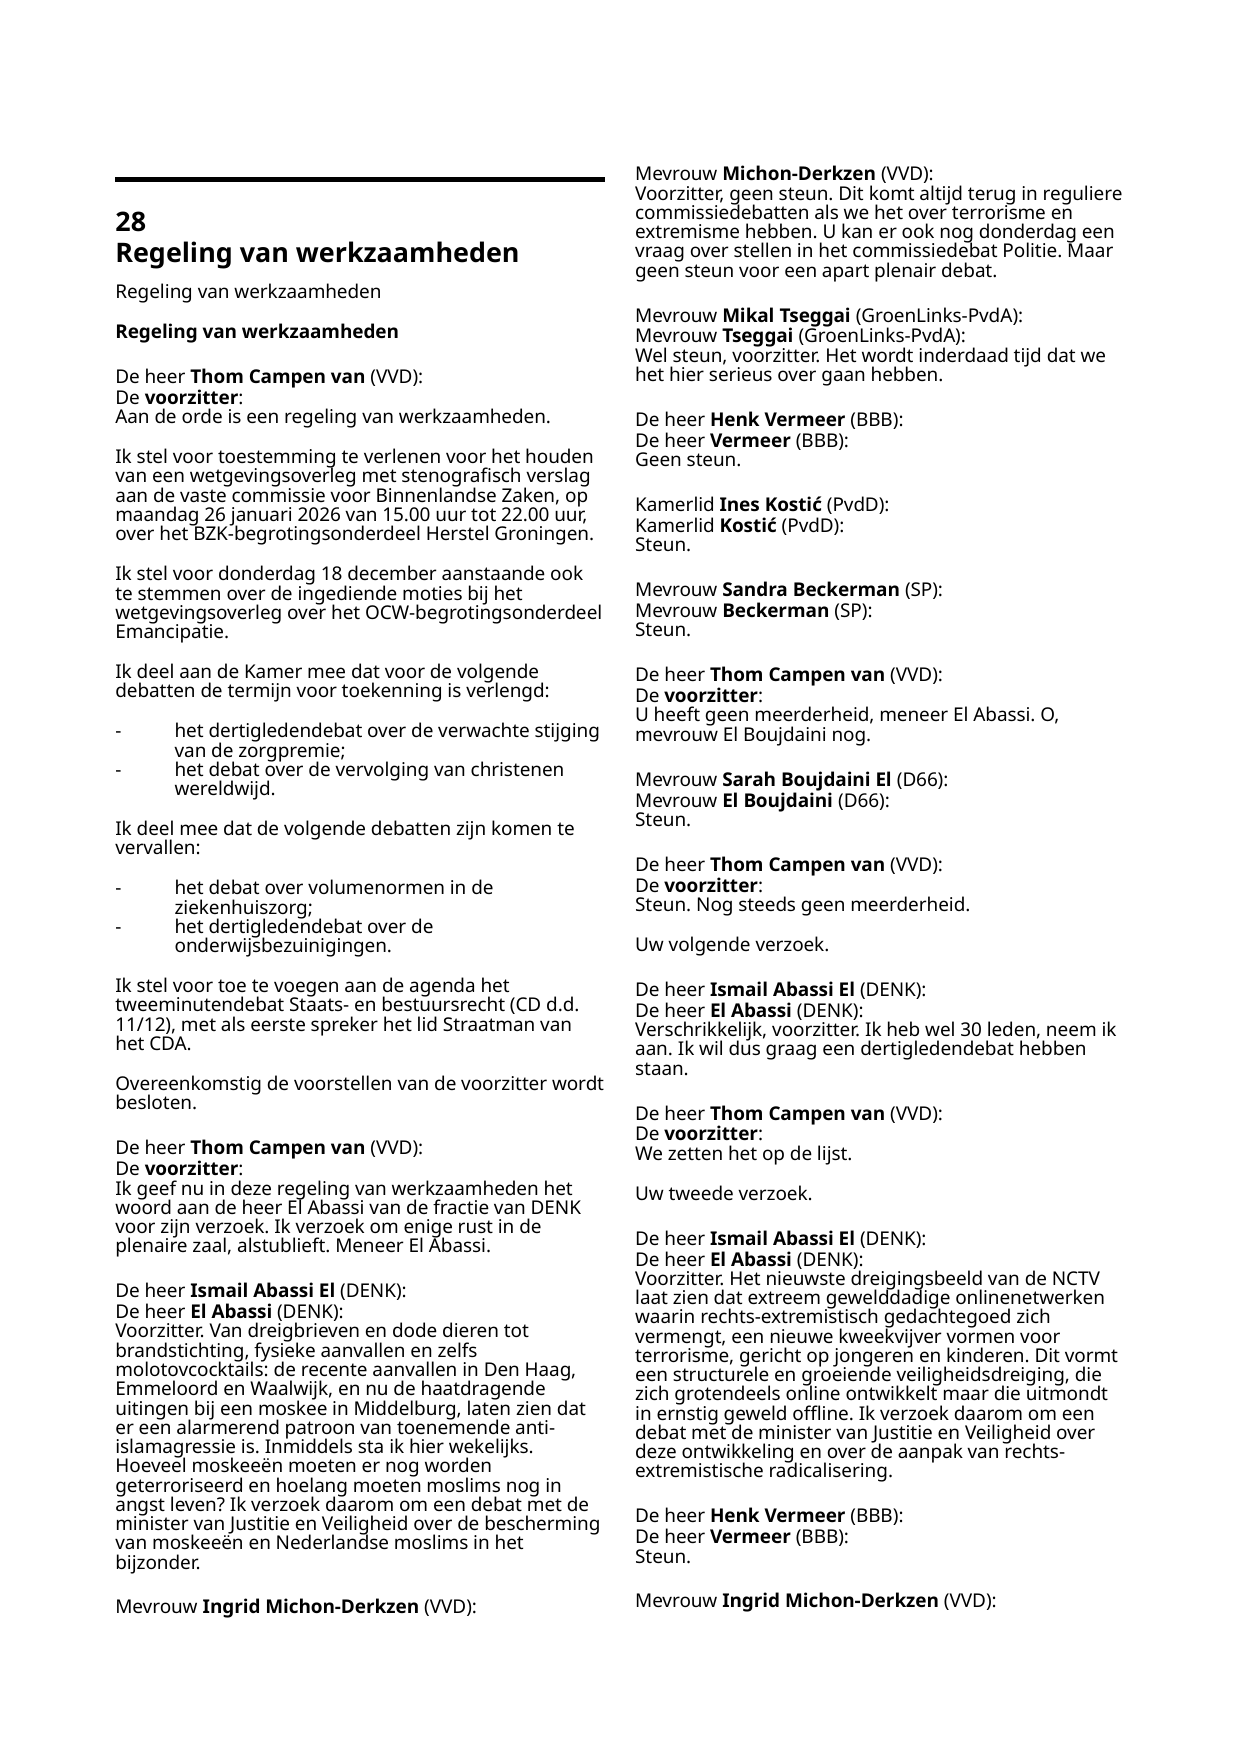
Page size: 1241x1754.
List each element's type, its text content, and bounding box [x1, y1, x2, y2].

text Overeenkomstig de voorstellen van de voorzitter wordt besloten. [115, 1075, 605, 1114]
text Mevrouw El Boujdaini (D66): [635, 792, 1125, 811]
text De heer Thom Campen van (VVD): [635, 851, 1125, 877]
text Geen steun. [635, 451, 1125, 470]
list het dertigledendebat over de verwachte stijging van de zorgpremie; [115, 722, 605, 761]
text De heer El Abassi (DENK): [115, 1303, 605, 1322]
text De heer Thom Campen van (VVD): [115, 1134, 605, 1160]
text Wel steun, voorzitter. Het wordt inderdaad tijd dat we het hier serieus over gaan hebben. [635, 347, 1125, 385]
text Mevrouw Sandra Beckerman (SP): [635, 576, 1125, 602]
text De voorzitter: [635, 687, 1125, 706]
text De heer Ismail Abassi El (DENK): [635, 1225, 1125, 1251]
text De voorzitter: [635, 1125, 1125, 1145]
text Steun. [635, 536, 1125, 556]
text Steun. Nog steeds geen meerderheid. [635, 896, 1125, 915]
text De heer Ismail Abassi El (DENK): [115, 1277, 605, 1303]
text De heer El Abassi (DENK): [635, 1002, 1125, 1021]
text De heer El Abassi (DENK): [635, 1251, 1125, 1270]
text Regeling van werkzaamheden [115, 239, 605, 283]
text Voorzitter. Van dreigbrieven en dode dieren tot brandstichting, fysieke aanvallen en zelfs molotovcocktails: de recente aanvallen in Den Haag, Emmeloord en Waalwijk, en nu de haatdragende uitingen bij een moskee in Middelburg, laten zien dat er een alarmerend patroon van toenemende anti-islamagressie is. Inmiddels sta ik hier wekelijks. Hoeveel moskeeën moeten er nog worden geterroriseerd en hoelang moeten moslims nog in angst leven? Ik verzoek daarom om een debat met de minister van Justitie en Veiligheid over de bescherming van moskeeën en Nederlandse moslims in het bijzonder. [115, 1322, 605, 1573]
text Steun. [635, 621, 1125, 641]
text Mevrouw Mikal Tseggai (GroenLinks-PvdA): [635, 302, 1125, 327]
list het dertigledendebat over de onderwijsbezuinigingen. [115, 918, 605, 956]
text Voorzitter, geen steun. Dit komt altijd terug in reguliere commissiedebatten als we het over terrorisme en extremisme hebben. U kan er ook nog donderdag een vraag over stellen in het commissiedebat Politie. Maar geen steun voor een apart plenair debat. [635, 184, 1125, 281]
text U heeft geen meerderheid, meneer El Abassi. O, mevrouw El Boujdaini nog. [635, 706, 1125, 745]
text 28 [115, 203, 605, 239]
list het debat over de vervolging van christenen wereldwijd. [115, 761, 605, 799]
text Regeling van werkzaamheden [115, 283, 605, 302]
text De heer Henk Vermeer (BBB): [635, 1503, 1125, 1528]
text Mevrouw Sarah Boujdaini El (D66): [635, 766, 1125, 792]
text Mevrouw Ingrid Michon-Derkzen (VVD): [635, 1588, 1125, 1613]
text Uw tweede verzoek. [635, 1185, 1125, 1204]
text Mevrouw Ingrid Michon-Derkzen (VVD): [115, 1594, 605, 1619]
text Ik geef nu in deze regeling van werkzaamheden het woord aan de heer El Abassi van de fractie van DENK voor zijn verzoek. Ik verzoek om enige rust in de plenaire zaal, alstublieft. Meneer El Abassi. [115, 1179, 605, 1257]
text De heer Vermeer (BBB): [635, 432, 1125, 451]
text Kamerlid Kostić (PvdD): [635, 517, 1125, 536]
text Mevrouw Tseggai (GroenLinks-PvdA): [635, 327, 1125, 347]
text De heer Henk Vermeer (BBB): [635, 406, 1125, 432]
text De heer Thom Campen van (VVD): [635, 661, 1125, 687]
text De heer Vermeer (BBB): [635, 1528, 1125, 1548]
text De voorzitter: [115, 1160, 605, 1179]
text Steun. [635, 811, 1125, 830]
text Mevrouw Beckerman (SP): [635, 602, 1125, 621]
text Ik stel voor toe te voegen aan de agenda het tweeminutendebat Staats- en bestuursrecht (CD d.d. 11/12), met als eerste spreker het lid Straatman van het CDA. [115, 977, 605, 1054]
text Kamerlid Ines Kostić (PvdD): [635, 491, 1125, 517]
text De voorzitter: [115, 389, 605, 408]
text Regeling van werkzaamheden [115, 323, 605, 342]
text Steun. [635, 1548, 1125, 1567]
text Aan de orde is een regeling van werkzaamheden. [115, 408, 605, 427]
text Ik deel aan de Kamer mee dat voor de volgende debatten de termijn voor toekenning is verlengd: [115, 663, 605, 702]
text De voorzitter: [635, 877, 1125, 896]
text Ik stel voor donderdag 18 december aanstaande ook te stemmen over de ingediende moties bij het wetgevingsoverleg over het OCW-begrotingsonderdeel Emancipatie. [115, 565, 605, 642]
text Ik deel mee dat de volgende debatten zijn komen te vervallen: [115, 820, 605, 859]
text De heer Thom Campen van (VVD): [635, 1100, 1125, 1125]
text Mevrouw Michon-Derkzen (VVD): [635, 165, 1125, 184]
text Verschrikkelijk, voorzitter. Ik heb wel 30 leden, neem ik aan. Ik wil dus graag een dertigledendebat hebben staan. [635, 1021, 1125, 1079]
text Voorzitter. Het nieuwste dreigingsbeeld van de NCTV laat zien dat extreem gewelddadige onlinenetwerken waarin rechts-extremistisch gedachtegoed zich vermengt, een nieuwe kweekvijver vormen voor terrorisme, gericht op jongeren en kinderen. Dit vormt een structurele en groeiende veiligheidsdreiging, die zich grotendeels online ontwikkelt maar die uitmondt in ernstig geweld offline. Ik verzoek daarom om een debat met de minister van Justitie en Veiligheid over deze ontwikkeling en over de aanpak van rechts-extremistische radicalisering. [635, 1270, 1125, 1482]
text Uw volgende verzoek. [635, 936, 1125, 955]
text De heer Thom Campen van (VVD): [115, 363, 605, 389]
text We zetten het op de lijst. [635, 1145, 1125, 1164]
text Ik stel voor toestemming te verlenen voor het houden van een wetgevingsoverleg met stenografisch verslag aan de vaste commissie voor Binnenlandse Zaken, op maandag 26 januari 2026 van 15.00 uur tot 22.00 uur, over het BZK-begrotingsonderdeel Herstel Groningen. [115, 448, 605, 544]
list het debat over volumenormen in de ziekenhuiszorg; [115, 879, 605, 918]
text De heer Ismail Abassi El (DENK): [635, 976, 1125, 1002]
